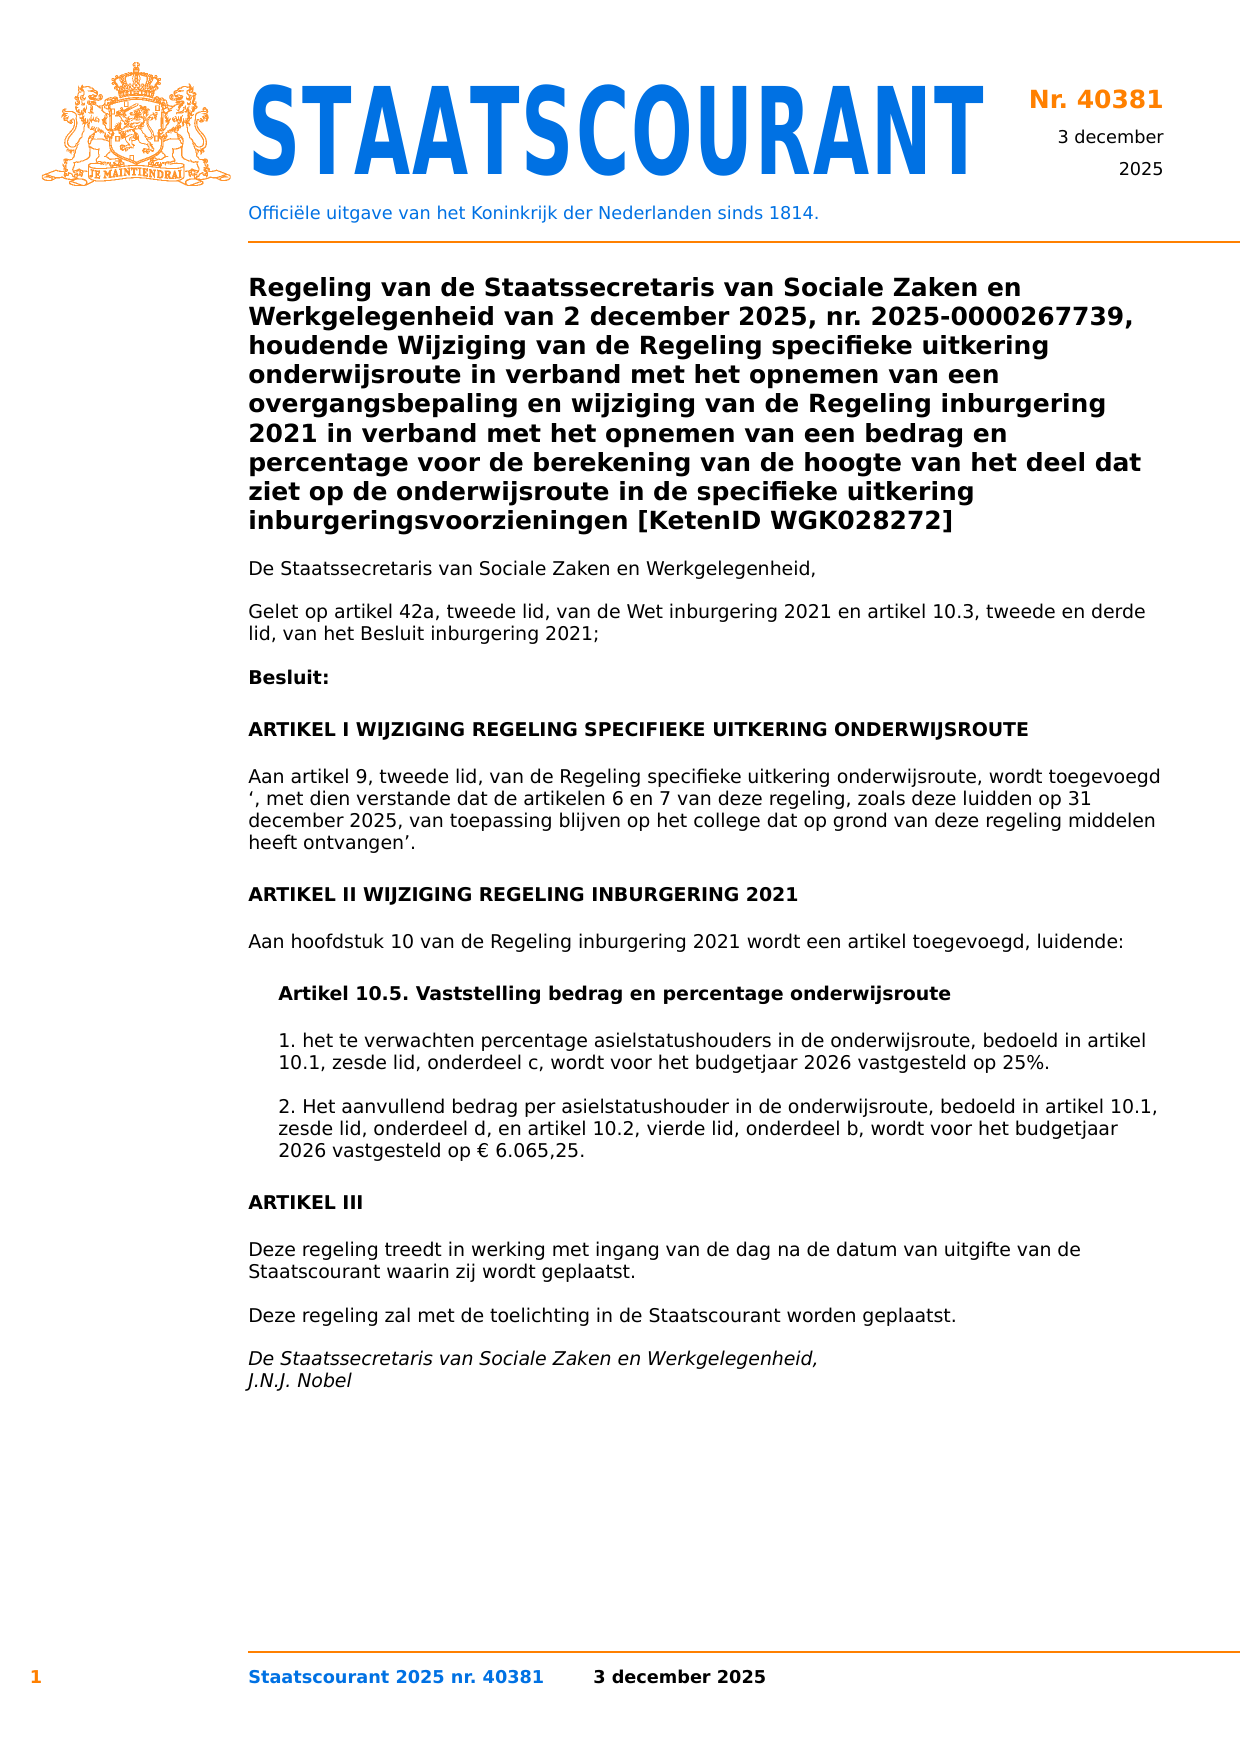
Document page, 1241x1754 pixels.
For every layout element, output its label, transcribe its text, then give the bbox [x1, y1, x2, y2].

text Aan artikel 9, tweede lid, van de Regeling specifieke uitkering onderwijsroute, wordt toegevoegd ‘, met dien verstande dat de artikelen 6 en 7 van deze regeling, zoals deze luidden op 31 december 2025, van toepassing blijven op het college dat op grond van deze regeling middelen heeft ontvangen’. [248, 766, 1163, 854]
text 1. het te verwachten percentage asielstatushouders in de onderwijsroute, bedoeld in artikel 10.1, zesde lid, onderdeel c, wordt voor het budgetjaar 2026 vastgesteld op 25%. [278, 1030, 1163, 1074]
table_header STAATSCOURANT [248, 62, 998, 203]
subtitle ARTIKEL I WIJZIGING REGELING SPECIFIEKE UITKERING ONDERWIJSROUTE [248, 719, 1163, 741]
text Gelet op artikel 42a, tweede lid, van de Wet inburgering 2021 en artikel 10.3, tweede en derde lid, van het Besluit inburgering 2021; [248, 601, 1163, 645]
picture [41, 62, 231, 186]
table_cell 2025 [998, 153, 1240, 203]
table_header [25, 62, 248, 241]
text Aan hoofdstuk 10 van de Regeling inburgering 2021 wordt een artikel toegevoegd, luidende: [248, 931, 1163, 953]
text 2. Het aanvullend bedrag per asielstatushouder in de onderwijsroute, bedoeld in artikel 10.1, zesde lid, onderdeel d, en artikel 10.2, vierde lid, onderdeel b, wordt voor het budgetjaar 2026 vastgesteld op € 6.065,25. [278, 1096, 1163, 1162]
table_cell 3 december [998, 121, 1240, 153]
text Besluit: [248, 667, 1163, 689]
table_cell Officiële uitgave van het Koninkrijk der Nederlanden sinds 1814. [248, 203, 1240, 241]
table_header Nr. 40381 [998, 62, 1240, 121]
text Deze regeling zal met de toelichting in de Staatscourant worden geplaatst. [248, 1304, 1163, 1326]
text Deze regeling treedt in werking met ingang van de dag na de datum van uitgifte van de Staatscourant waarin zij wordt geplaatst. [248, 1239, 1163, 1283]
subtitle ARTIKEL III [248, 1192, 1163, 1214]
subtitle ARTIKEL II WIJZIGING REGELING INBURGERING 2021 [248, 884, 1163, 906]
text De Staatssecretaris van Sociale Zaken en Werkgelegenheid, J.N.J. Nobel [248, 1348, 1163, 1392]
subtitle Regeling van de Staatssecretaris van Sociale Zaken en Werkgelegenheid van 2 december 2025, nr. 2025-0000267739, houdende Wijziging van de Regeling specifieke uitkering onderwijsroute in verband met het opnemen van een overgangsbepaling en wijziging van de Regeling inburgering 2021 in verband met het opnemen van een bedrag en percentage voor de berekening van de hoogte van het deel dat ziet op de onderwijsroute in de specifieke uitkering inburgeringsvoorzieningen [KetenID WGK028272] [248, 273, 1163, 536]
text De Staatssecretaris van Sociale Zaken en Werkgelegenheid, [248, 557, 1163, 579]
subtitle Artikel 10.5. Vaststelling bedrag en percentage onderwijsroute [278, 983, 1163, 1005]
